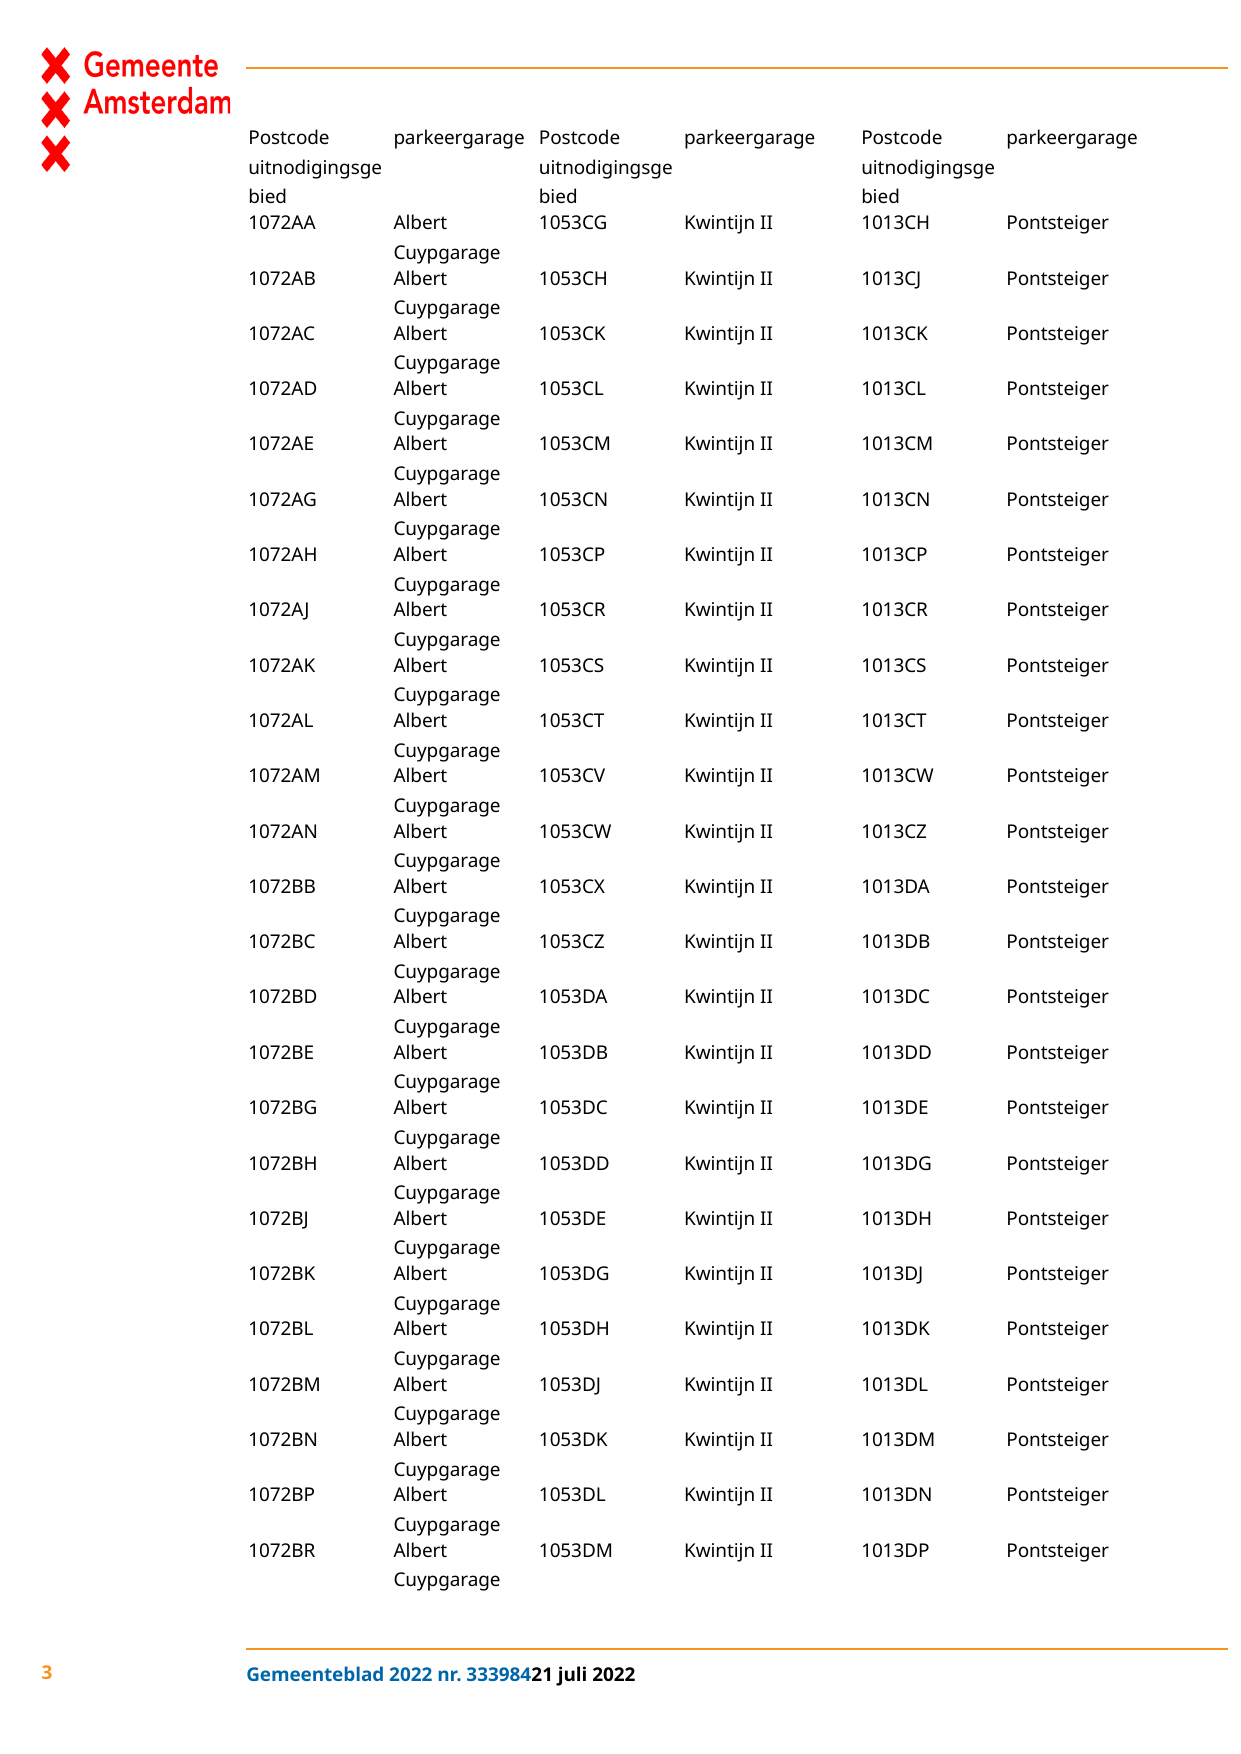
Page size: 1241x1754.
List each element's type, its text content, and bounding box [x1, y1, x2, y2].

table_header parkeergarage [1006, 125, 1152, 209]
table_cell 1013CK [861, 320, 1006, 375]
table_cell 1072BH [248, 1150, 393, 1205]
table_cell 1013DE [861, 1094, 1006, 1150]
table_cell 1072BE [248, 1039, 393, 1094]
table_cell Pontsteiger [1006, 1039, 1152, 1094]
table_cell Albert Cuypgarage [393, 1150, 539, 1205]
table_cell Pontsteiger [1006, 431, 1152, 486]
table_cell Kwintijn II [684, 873, 861, 928]
picture [41, 47, 231, 172]
table_cell 1072BJ [248, 1205, 393, 1260]
table_cell Albert Cuypgarage [393, 265, 539, 320]
table_cell 1013CZ [861, 818, 1006, 873]
table_cell Pontsteiger [1006, 541, 1152, 597]
table_cell 1053DK [539, 1426, 684, 1482]
table_header parkeergarage [393, 125, 539, 209]
table_cell Kwintijn II [684, 320, 861, 375]
table_header parkeergarage [684, 125, 861, 209]
table_cell 1072AN [248, 818, 393, 873]
table_cell Kwintijn II [684, 763, 861, 818]
table_cell 1053CM [539, 431, 684, 486]
table_cell Kwintijn II [684, 375, 861, 431]
table_cell Albert Cuypgarage [393, 1094, 539, 1150]
table_cell Pontsteiger [1006, 818, 1152, 873]
table_cell Pontsteiger [1006, 1482, 1152, 1537]
table_cell Albert Cuypgarage [393, 984, 539, 1039]
table_cell 1053CH [539, 265, 684, 320]
table_cell 1053CX [539, 873, 684, 928]
table_cell 1053DE [539, 1205, 684, 1260]
table_cell 1053DJ [539, 1371, 684, 1426]
table_cell Kwintijn II [684, 209, 861, 265]
table_cell 1072AD [248, 375, 393, 431]
table_cell 1072BB [248, 873, 393, 928]
table_cell Pontsteiger [1006, 652, 1152, 707]
table_cell Pontsteiger [1006, 1537, 1152, 1592]
table_cell Kwintijn II [684, 265, 861, 320]
table_cell 1053CS [539, 652, 684, 707]
table_header Postcode uitnodigingsgebied [248, 125, 393, 209]
table_cell Kwintijn II [684, 1260, 861, 1316]
table_cell Pontsteiger [1006, 1150, 1152, 1205]
table_cell Pontsteiger [1006, 320, 1152, 375]
table_cell 1053DD [539, 1150, 684, 1205]
table_cell Kwintijn II [684, 486, 861, 541]
table_cell 1013DL [861, 1371, 1006, 1426]
table_cell Albert Cuypgarage [393, 929, 539, 984]
table_cell Pontsteiger [1006, 873, 1152, 928]
table_cell 1013CM [861, 431, 1006, 486]
table_cell 1053CN [539, 486, 684, 541]
table_cell 1053DB [539, 1039, 684, 1094]
table_cell Albert Cuypgarage [393, 486, 539, 541]
table_cell Kwintijn II [684, 818, 861, 873]
table_cell 1072BN [248, 1426, 393, 1482]
table_cell Albert Cuypgarage [393, 707, 539, 762]
table_cell 1013CW [861, 763, 1006, 818]
table_cell 1072AA [248, 209, 393, 265]
table_cell 1053CV [539, 763, 684, 818]
table_cell Pontsteiger [1006, 1316, 1152, 1371]
table_cell Kwintijn II [684, 1426, 861, 1482]
table_cell 1053CP [539, 541, 684, 597]
table_cell 1053DH [539, 1316, 684, 1371]
table_cell 1013CL [861, 375, 1006, 431]
table_cell 1072AE [248, 431, 393, 486]
table_cell Pontsteiger [1006, 1094, 1152, 1150]
table_cell 1072AC [248, 320, 393, 375]
table_cell 1013DJ [861, 1260, 1006, 1316]
table_cell Pontsteiger [1006, 763, 1152, 818]
table_cell Albert Cuypgarage [393, 541, 539, 597]
table_cell Albert Cuypgarage [393, 209, 539, 265]
table_cell 1013DA [861, 873, 1006, 928]
table_cell 1013CH [861, 209, 1006, 265]
table_cell Kwintijn II [684, 1537, 861, 1592]
table_cell 1072AG [248, 486, 393, 541]
table_cell 1013DB [861, 929, 1006, 984]
table_cell Pontsteiger [1006, 597, 1152, 652]
table_cell 1053CT [539, 707, 684, 762]
table_cell 1072BC [248, 929, 393, 984]
table_cell 1013CJ [861, 265, 1006, 320]
table_cell 1053DM [539, 1537, 684, 1592]
table_cell Kwintijn II [684, 1094, 861, 1150]
table_cell Albert Cuypgarage [393, 320, 539, 375]
table_cell Albert Cuypgarage [393, 652, 539, 707]
table_cell Pontsteiger [1006, 929, 1152, 984]
table_cell 1072BK [248, 1260, 393, 1316]
table_cell Pontsteiger [1006, 209, 1152, 265]
table_cell Kwintijn II [684, 652, 861, 707]
table_cell 1013CN [861, 486, 1006, 541]
table_cell 1072AK [248, 652, 393, 707]
table_cell Albert Cuypgarage [393, 1260, 539, 1316]
table_cell 1013CR [861, 597, 1006, 652]
table_cell Pontsteiger [1006, 486, 1152, 541]
table_cell Kwintijn II [684, 597, 861, 652]
table_cell Kwintijn II [684, 707, 861, 762]
table_header Postcode uitnodigingsgebied [539, 125, 684, 209]
table_cell 1053CL [539, 375, 684, 431]
table_cell Kwintijn II [684, 984, 861, 1039]
table_cell Pontsteiger [1006, 1426, 1152, 1482]
table_cell 1013DK [861, 1316, 1006, 1371]
table_cell Albert Cuypgarage [393, 1371, 539, 1426]
table_cell Albert Cuypgarage [393, 873, 539, 928]
table_cell Kwintijn II [684, 1371, 861, 1426]
table_cell 1072AL [248, 707, 393, 762]
table_cell 1053DC [539, 1094, 684, 1150]
table_header Postcode uitnodigingsgebied [861, 125, 1006, 209]
table_cell Albert Cuypgarage [393, 1537, 539, 1592]
table_cell 1072AJ [248, 597, 393, 652]
table_cell Kwintijn II [684, 541, 861, 597]
table_cell 1072AH [248, 541, 393, 597]
table_cell 1013CT [861, 707, 1006, 762]
table_cell 1053DA [539, 984, 684, 1039]
table_cell 1072BG [248, 1094, 393, 1150]
table_cell Albert Cuypgarage [393, 1039, 539, 1094]
table_cell 1072BM [248, 1371, 393, 1426]
table_cell Pontsteiger [1006, 1260, 1152, 1316]
table_cell 1053CG [539, 209, 684, 265]
table_cell Albert Cuypgarage [393, 375, 539, 431]
table_cell 1053DG [539, 1260, 684, 1316]
table_cell Albert Cuypgarage [393, 1482, 539, 1537]
table_cell Pontsteiger [1006, 984, 1152, 1039]
table_cell Pontsteiger [1006, 707, 1152, 762]
table_cell 1072BP [248, 1482, 393, 1537]
table_cell 1013DP [861, 1537, 1006, 1592]
table_cell Kwintijn II [684, 1039, 861, 1094]
table_cell Kwintijn II [684, 431, 861, 486]
table_cell 1013DC [861, 984, 1006, 1039]
table_cell 1013DN [861, 1482, 1006, 1537]
table_cell 1053CZ [539, 929, 684, 984]
table_cell Pontsteiger [1006, 1205, 1152, 1260]
table_cell Kwintijn II [684, 1205, 861, 1260]
table_cell 1072BR [248, 1537, 393, 1592]
table_cell Kwintijn II [684, 1316, 861, 1371]
table_cell Kwintijn II [684, 1482, 861, 1537]
table_cell 1013DG [861, 1150, 1006, 1205]
table_cell 1013CS [861, 652, 1006, 707]
table_cell Pontsteiger [1006, 1371, 1152, 1426]
table_cell 1053DL [539, 1482, 684, 1537]
table_cell Pontsteiger [1006, 265, 1152, 320]
table_cell 1053CK [539, 320, 684, 375]
table_cell 1072AM [248, 763, 393, 818]
table_cell Albert Cuypgarage [393, 597, 539, 652]
table_cell Albert Cuypgarage [393, 1426, 539, 1482]
table_cell 1072BL [248, 1316, 393, 1371]
table_cell Kwintijn II [684, 929, 861, 984]
table_cell Pontsteiger [1006, 375, 1152, 431]
table_cell Albert Cuypgarage [393, 431, 539, 486]
table_cell 1053CW [539, 818, 684, 873]
table_cell 1013DH [861, 1205, 1006, 1260]
table_cell 1013CP [861, 541, 1006, 597]
table_cell 1053CR [539, 597, 684, 652]
table_cell 1072AB [248, 265, 393, 320]
table_cell Kwintijn II [684, 1150, 861, 1205]
table_cell 1013DM [861, 1426, 1006, 1482]
table_cell 1072BD [248, 984, 393, 1039]
table_cell Albert Cuypgarage [393, 818, 539, 873]
table_cell Albert Cuypgarage [393, 1316, 539, 1371]
table_cell Albert Cuypgarage [393, 1205, 539, 1260]
table_cell Albert Cuypgarage [393, 763, 539, 818]
table_cell 1013DD [861, 1039, 1006, 1094]
